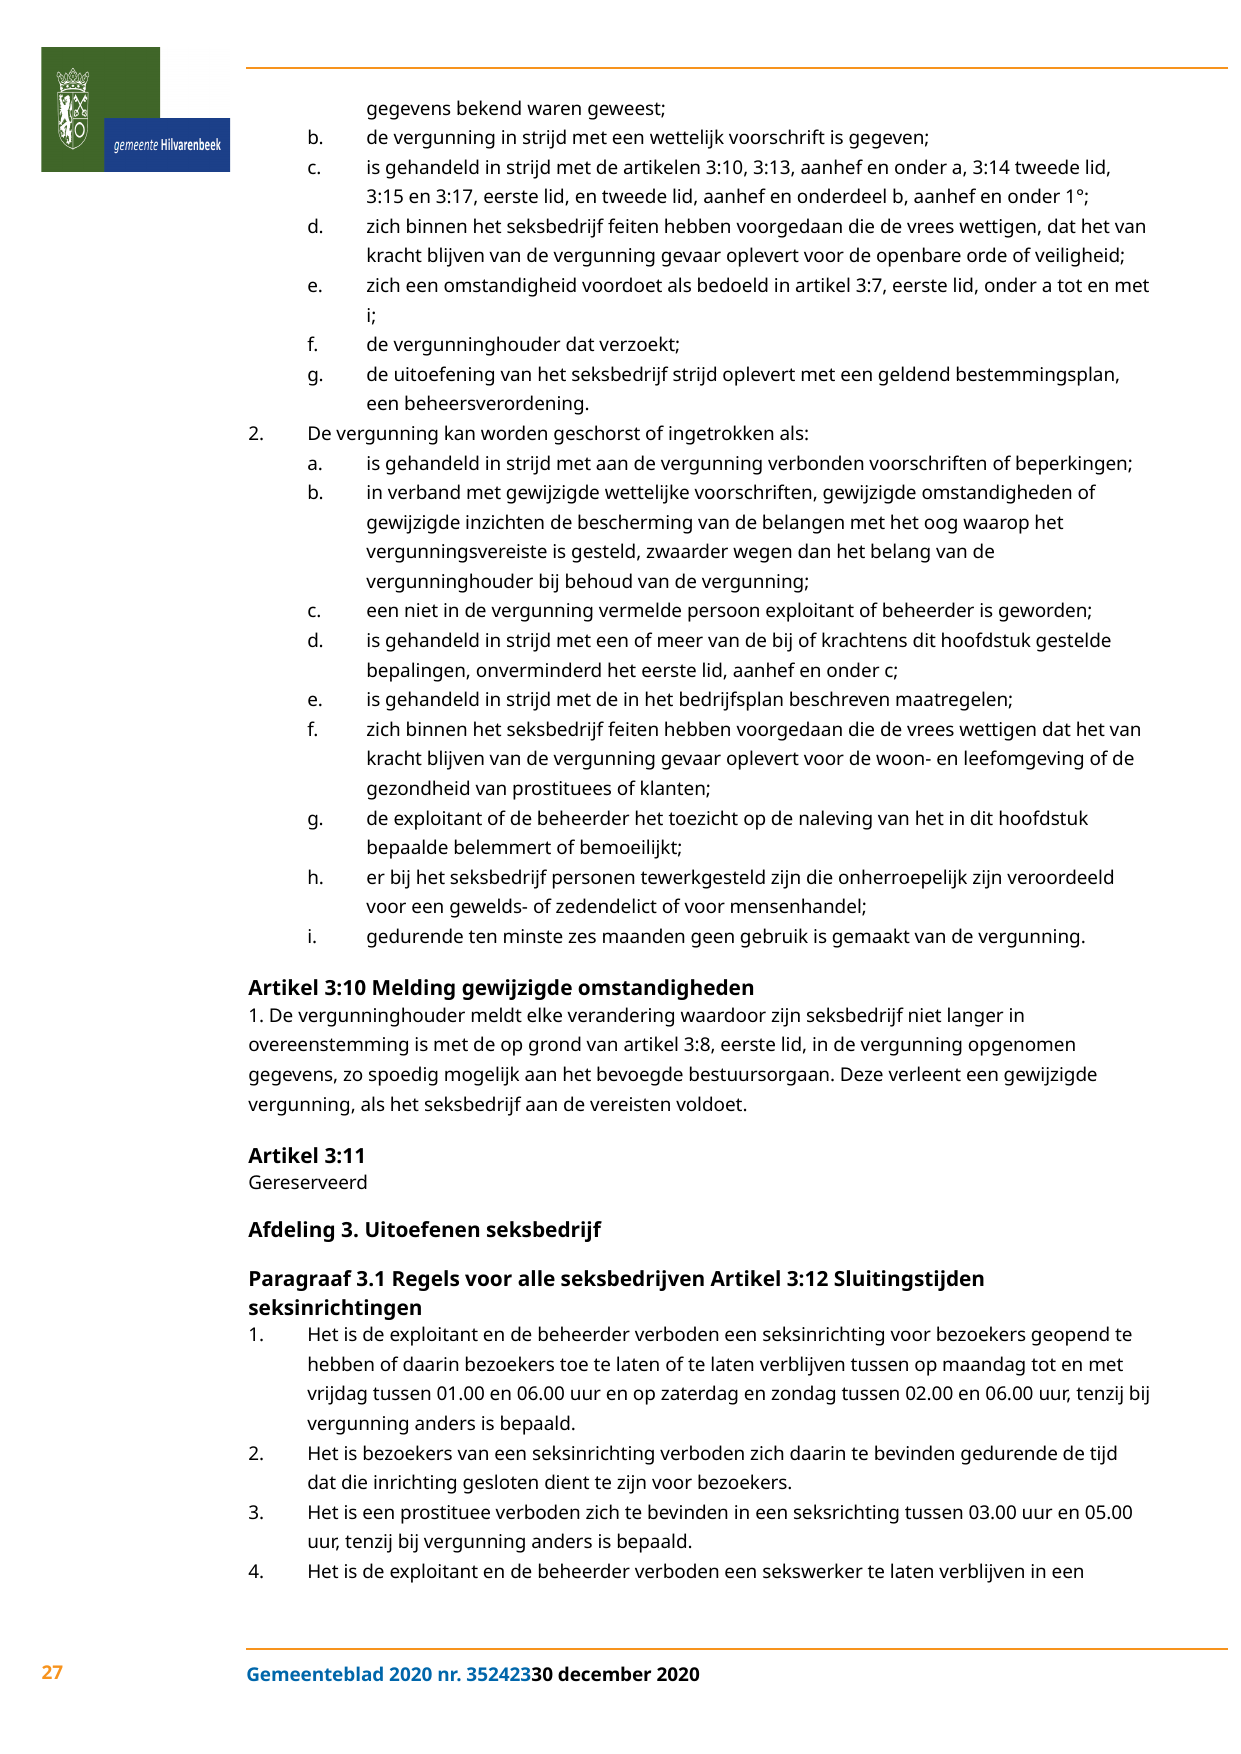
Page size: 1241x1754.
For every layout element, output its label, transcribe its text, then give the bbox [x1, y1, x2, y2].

list de vergunninghouder dat verzoekt; [307, 331, 1152, 357]
list gegevens bekend waren geweest; [307, 95, 1152, 121]
list De vergunning kan worden geschorst of ingetrokken als: [248, 420, 1152, 446]
list is gehandeld in strijd met een of meer van de bij of krachtens dit hoofdstuk gestelde bepalingen, onverminderd het eerste lid, aanhef en onder c; [307, 627, 1152, 683]
picture [41, 47, 231, 172]
list gedurende ten minste zes maanden geen gebruik is gemaakt van de vergunning. [307, 923, 1152, 949]
list de exploitant of de beheerder het toezicht op de naleving van het in dit hoofdstuk bepaalde belemmert of bemoeilijkt; [307, 805, 1152, 860]
list er bij het seksbedrijf personen tewerkgesteld zijn die onherroepelijk zijn veroordeeld voor een gewelds- of zedendelict of voor mensenhandel; [307, 864, 1152, 919]
list in verband met gewijzigde wettelijke voorschriften, gewijzigde omstandigheden of gewijzigde inzichten de bescherming van de belangen met het oog waarop het vergunningsvereiste is gesteld, zwaarder wegen dan het belang van de vergunninghouder bij behoud van de vergunning; [307, 479, 1152, 594]
list is gehandeld in strijd met aan de vergunning verbonden voorschriften of beperkingen; [307, 450, 1152, 476]
text Gereserveerd [248, 1169, 1152, 1195]
list een niet in de vergunning vermelde persoon exploitant of beheerder is geworden; [307, 598, 1152, 623]
list Het is een prostituee verboden zich te bevinden in een seksrichting tussen 03.00 uur en 05.00 uur, tenzij bij vergunning anders is bepaald. [248, 1499, 1152, 1554]
list de vergunning in strijd met een wettelijk voorschrift is gegeven; [307, 124, 1152, 150]
list zich binnen het seksbedrijf feiten hebben voorgedaan die de vrees wettigen dat het van kracht blijven van de vergunning gevaar oplevert voor de woon- en leefomgeving of de gezondheid van prostituees of klanten; [307, 716, 1152, 801]
text 1. De vergunninghouder meldt elke verandering waardoor zijn seksbedrijf niet langer in overeenstemming is met de op grond van artikel 3:8, eerste lid, in de vergunning opgenomen gegevens, zo spoedig mogelijk aan het bevoegde bestuursorgaan. Deze verleent een gewijzigde vergunning, als het seksbedrijf aan de vereisten voldoet. [248, 1002, 1152, 1116]
text Afdeling 3. Uitoefenen seksbedrijf [248, 1215, 1152, 1244]
list Het is de exploitant en de beheerder verboden een sekswerker te laten verblijven in een [248, 1558, 1152, 1584]
list Het is bezoekers van een seksinrichting verboden zich daarin te bevinden gedurende de tijd dat die inrichting gesloten dient te zijn voor bezoekers. [248, 1440, 1152, 1495]
text Artikel 3:10 Melding gewijzigde omstandigheden [248, 973, 1152, 1002]
list is gehandeld in strijd met de artikelen 3:10, 3:13, aanhef en onder a, 3:14 tweede lid, 3:15 en 3:17, eerste lid, en tweede lid, aanhef en onderdeel b, aanhef en onder 1°; [307, 154, 1152, 209]
text Paragraaf 3.1 Regels voor alle seksbedrijven Artikel 3:12 Sluitingstijden seksinrichtingen [248, 1264, 1152, 1321]
list de uitoefening van het seksbedrijf strijd oplevert met een geldend bestemmingsplan, een beheersverordening. [307, 361, 1152, 416]
text Artikel 3:11 [248, 1141, 1152, 1169]
list Het is de exploitant en de beheerder verboden een seksinrichting voor bezoekers geopend te hebben of daarin bezoekers toe te laten of te laten verblijven tussen op maandag tot en met vrijdag tussen 01.00 en 06.00 uur en op zaterdag en zondag tussen 02.00 en 06.00 uur, tenzij bij vergunning anders is bepaald. [248, 1321, 1152, 1436]
list zich een omstandigheid voordoet als bedoeld in artikel 3:7, eerste lid, onder a tot en met i; [307, 272, 1152, 328]
list is gehandeld in strijd met de in het bedrijfsplan beschreven maatregelen; [307, 686, 1152, 712]
list zich binnen het seksbedrijf feiten hebben voorgedaan die de vrees wettigen, dat het van kracht blijven van de vergunning gevaar oplevert voor de openbare orde of veiligheid; [307, 213, 1152, 268]
